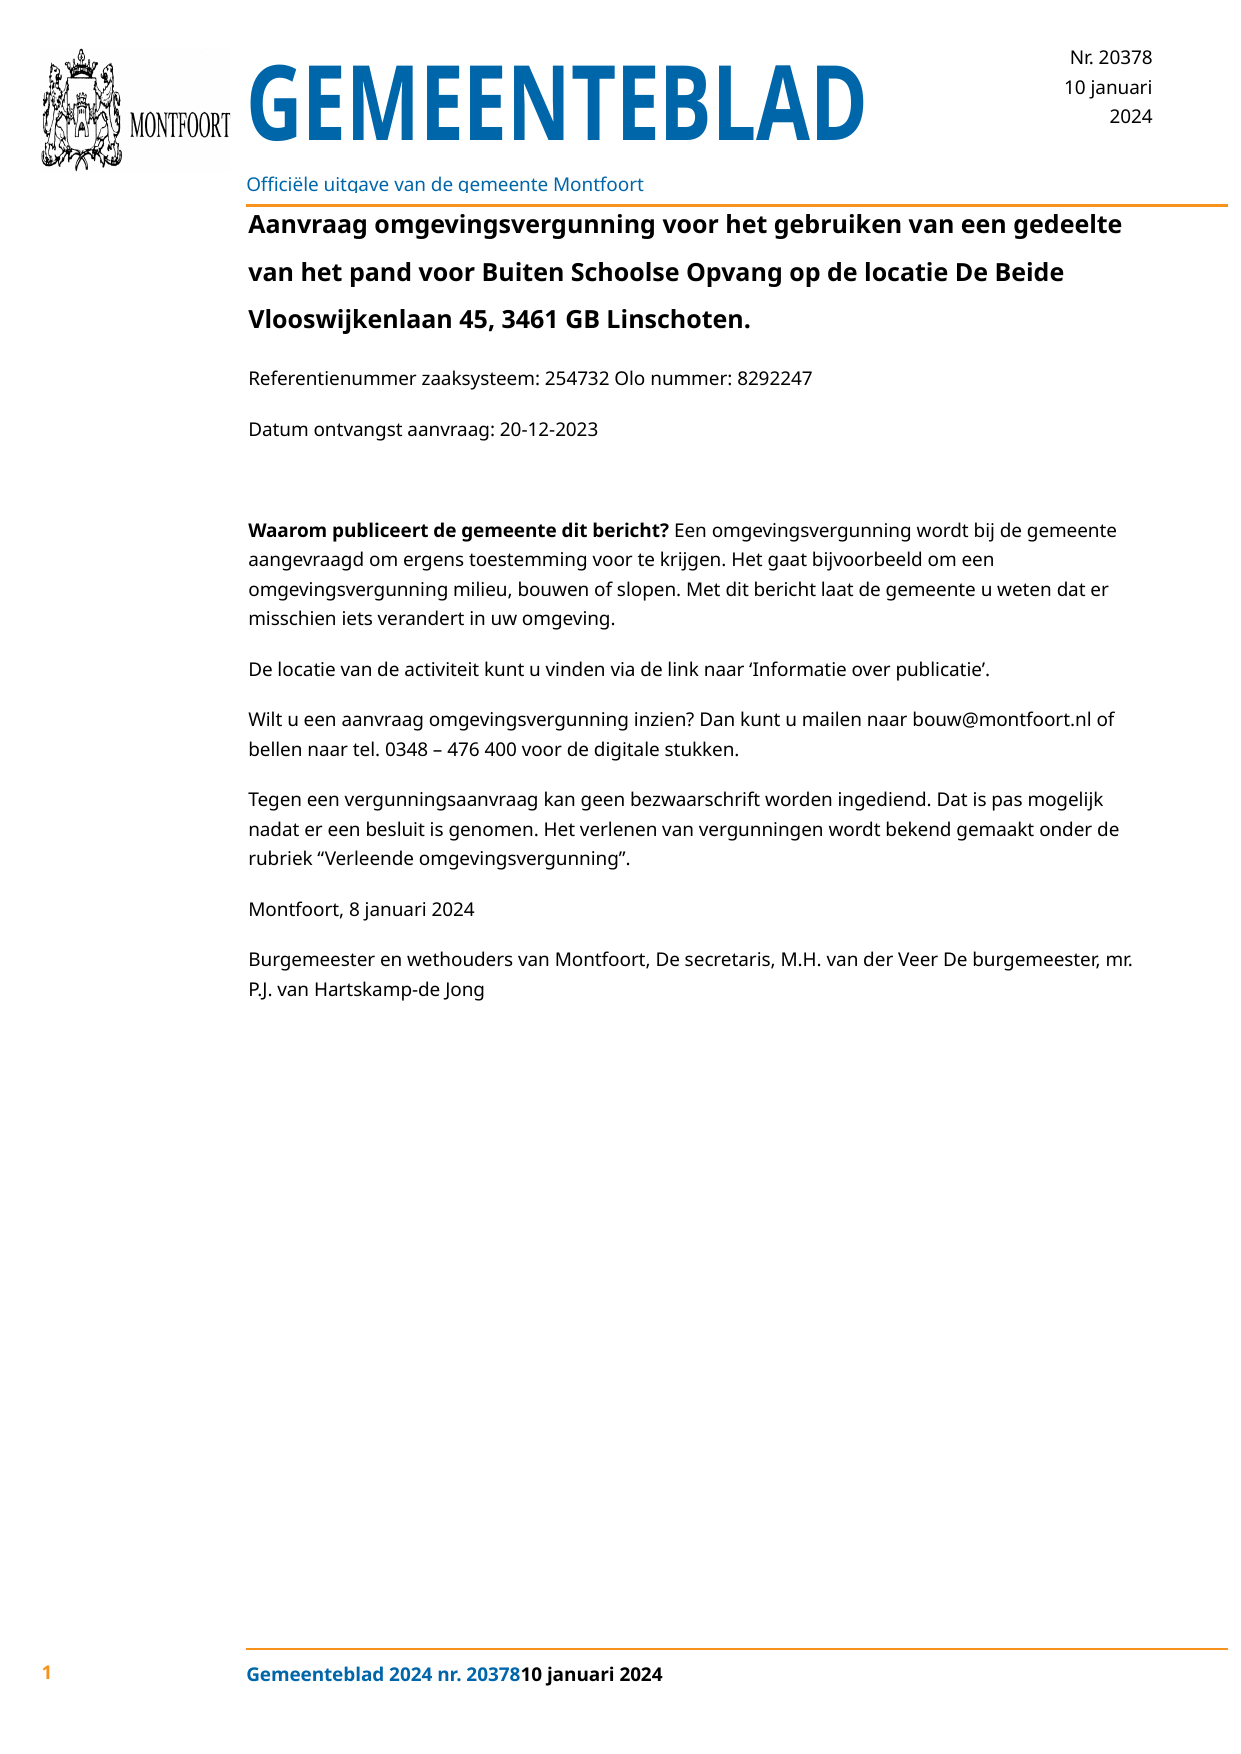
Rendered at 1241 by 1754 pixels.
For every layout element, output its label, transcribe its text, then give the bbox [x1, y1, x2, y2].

text Datum ontvangst aanvraag: 20-12-2023 [248, 416, 1152, 442]
text Aanvraag omgevingsvergunning voor het gebruiken van een gedeelte van het pand voor Buiten Schoolse Opvang op de locatie De Beide Vlooswijkenlaan 45, 3461 GB Linschoten. [248, 207, 1152, 336]
text Waarom publiceert de gemeente dit bericht? Een omgevingsvergunning wordt bij de gemeente aangevraagd om ergens toestemming voor te krijgen. Het gaat bijvoorbeeld om een omgevingsvergunning milieu, bouwen of slopen. Met dit bericht laat de gemeente u weten dat er misschien iets verandert in uw omgeving. [248, 517, 1152, 631]
text Wilt u een aanvraag omgevingsvergunning inzien? Dan kunt u mailen naar bouw@montfoort.nl of bellen naar tel. 0348 – 476 400 voor de digitale stukken. [248, 706, 1152, 762]
text Tegen een vergunningsaanvraag kan geen bezwaarschrift worden ingediend. Dat is pas mogelijk nadat er een besluit is genomen. Het verlenen van vergunningen wordt bekend gemaakt onder de rubriek “Verleende omgevingsvergunning”. [248, 786, 1152, 871]
text De locatie van de activiteit kunt u vinden via de link naar ‘Informatie over publicatie’. [248, 656, 1152, 682]
picture [41, 47, 231, 172]
text Burgemeester en wethouders van Montfoort, De secretaris, M.H. van der Veer De burgemeester, mr. P.J. van Hartskamp-de Jong [248, 946, 1152, 1002]
text Montfoort, 8 januari 2024 [248, 896, 1152, 922]
text Referentienummer zaaksysteem: 254732 Olo nummer: 8292247 [248, 366, 1152, 391]
